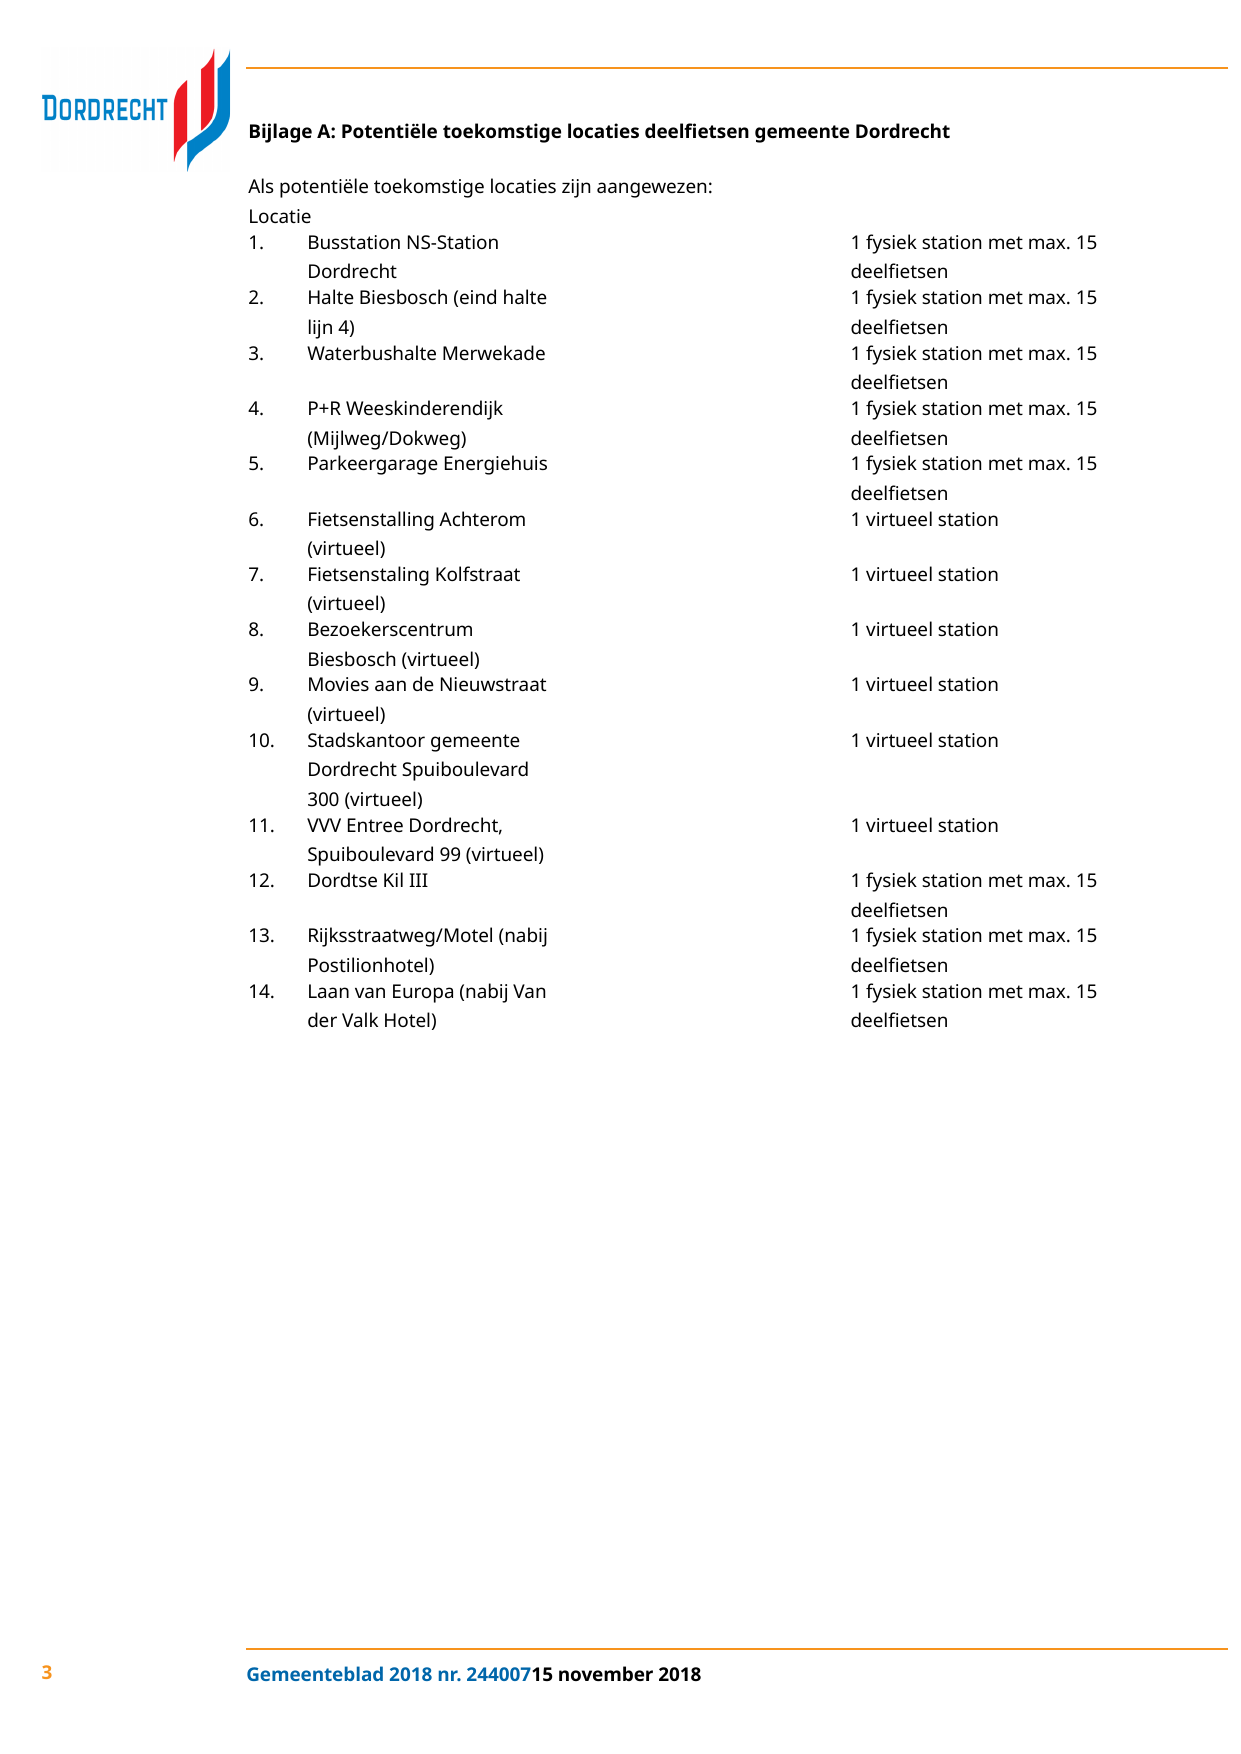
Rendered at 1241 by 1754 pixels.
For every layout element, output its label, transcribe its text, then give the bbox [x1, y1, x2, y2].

table_cell 1 fysiek station met max. 15 deelfietsen [850, 978, 1152, 1033]
table_cell [549, 616, 850, 672]
table_cell 1 virtueel station [850, 506, 1152, 561]
picture [41, 47, 231, 172]
table_cell 1 virtueel station [850, 672, 1152, 727]
table_cell [549, 727, 850, 812]
table_cell [549, 923, 850, 978]
text Als potentiële toekomstige locaties zijn aangewezen: [248, 174, 1152, 199]
table_cell [549, 506, 850, 561]
table_header [549, 204, 850, 229]
table_cell [549, 395, 850, 450]
table_cell 1 fysiek station met max. 15 deelfietsen [850, 867, 1152, 922]
table_cell 1 virtueel station [850, 561, 1152, 616]
table_cell 1 virtueel station [850, 812, 1152, 867]
table_cell [549, 867, 850, 922]
table_cell Laan van Europa (nabij Van der Valk Hotel) [248, 978, 549, 1033]
table_cell 1 fysiek station met max. 15 deelfietsen [850, 450, 1152, 506]
table_cell [549, 672, 850, 727]
table_cell [549, 340, 850, 395]
table_header Locatie [248, 204, 549, 229]
table_cell [549, 450, 850, 506]
table_cell Fietsenstalling Achterom (virtueel) [248, 506, 549, 561]
table_cell Movies aan de Nieuwstraat (virtueel) [248, 672, 549, 727]
table_cell 1 virtueel station [850, 616, 1152, 672]
table_cell Fietsenstaling Kolfstraat (virtueel) [248, 561, 549, 616]
table_cell Waterbushalte Merwekade [248, 340, 549, 395]
table_cell VVV Entree Dordrecht, Spuiboulevard 99 (virtueel) [248, 812, 549, 867]
table_cell [549, 229, 850, 284]
table_cell Busstation NS-Station Dordrecht [248, 229, 549, 284]
table_cell [549, 812, 850, 867]
table_cell [549, 285, 850, 340]
table_cell Parkeergarage Energiehuis [248, 450, 549, 506]
table_cell Stadskantoor gemeente Dordrecht Spuiboulevard 300 (virtueel) [248, 727, 549, 812]
table_cell Halte Biesbosch (eind halte lijn 4) [248, 285, 549, 340]
table_cell 1 fysiek station met max. 15 deelfietsen [850, 285, 1152, 340]
table_cell 1 fysiek station met max. 15 deelfietsen [850, 340, 1152, 395]
table_cell Bezoekerscentrum Biesbosch (virtueel) [248, 616, 549, 672]
table_cell Dordtse Kil III [248, 867, 549, 922]
table_cell Rijksstraatweg/Motel (nabij Postilionhotel) [248, 923, 549, 978]
table_cell 1 fysiek station met max. 15 deelfietsen [850, 923, 1152, 978]
table_cell 1 fysiek station met max. 15 deelfietsen [850, 229, 1152, 284]
table_cell [549, 561, 850, 616]
table_cell 1 fysiek station met max. 15 deelfietsen [850, 395, 1152, 450]
table_cell 1 virtueel station [850, 727, 1152, 812]
table_cell [549, 978, 850, 1033]
table_cell P+R Weeskinderendijk (Mijlweg/Dokweg) [248, 395, 549, 450]
text Bijlage A: Potentiële toekomstige locaties deelfietsen gemeente Dordrecht [248, 116, 1152, 144]
table_header [850, 204, 1152, 229]
